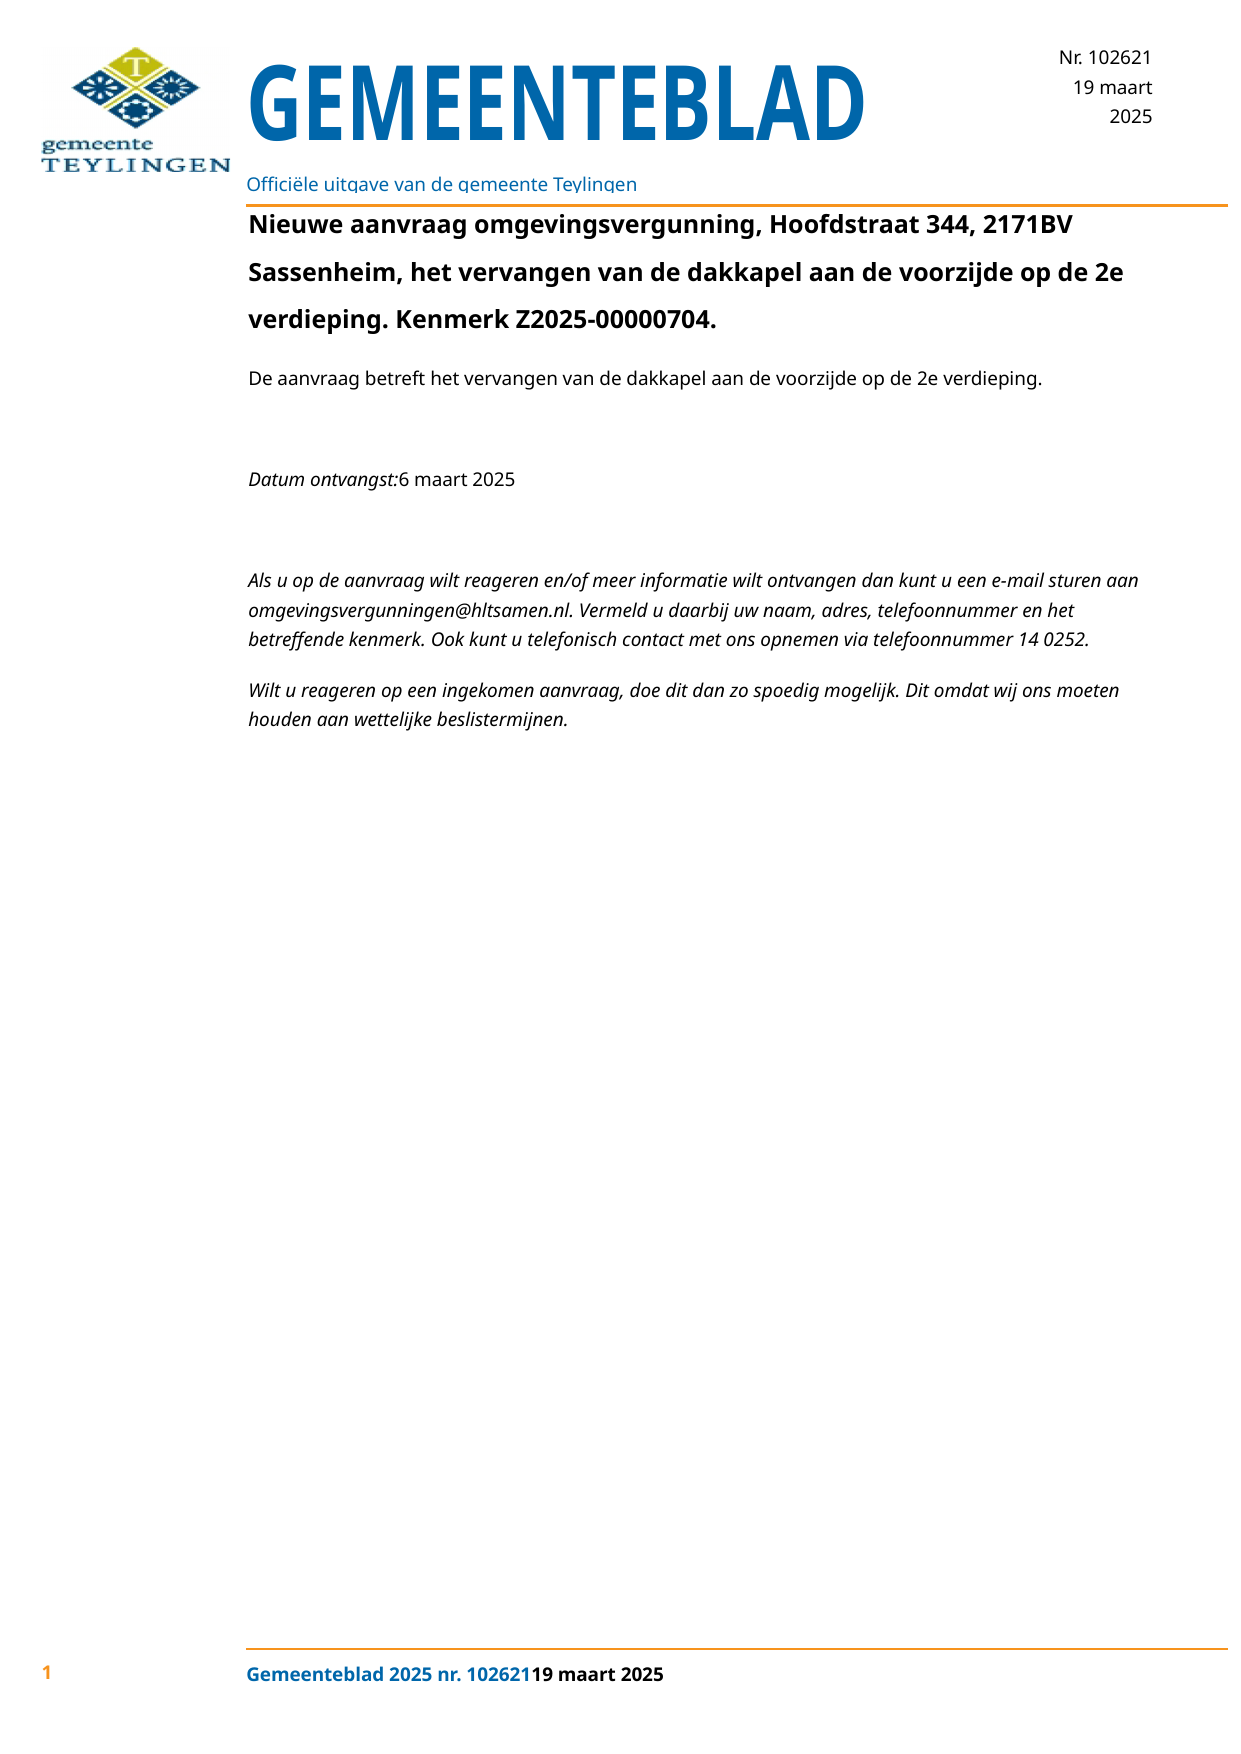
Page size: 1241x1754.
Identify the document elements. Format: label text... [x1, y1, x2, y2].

text Wilt u reageren op een ingekomen aanvraag, doe dit dan zo spoedig mogelijk. Dit omdat wij ons moeten houden aan wettelijke beslistermijnen. [248, 677, 1152, 732]
text Nieuwe aanvraag omgevingsvergunning, Hoofdstraat 344, 2171BV Sassenheim, het vervangen van de dakkapel aan de voorzijde op de 2e verdieping. Kenmerk Z2025-00000704. [248, 207, 1152, 336]
picture [41, 47, 231, 172]
text Als u op de aanvraag wilt reageren en/of meer informatie wilt ontvangen dan kunt u een e-mail sturen aan omgevingsvergunningen@hltsamen.nl. Vermeld u daarbij uw naam, adres, telefoonnummer en het betreffende kenmerk. Ook kunt u telefonisch contact met ons opnemen via telefoonnummer 14 0252. [248, 567, 1152, 652]
text Datum ontvangst:6 maart 2025 [248, 466, 1152, 492]
text De aanvraag betreft het vervangen van de dakkapel aan de voorzijde op de 2e verdieping. [248, 366, 1152, 391]
